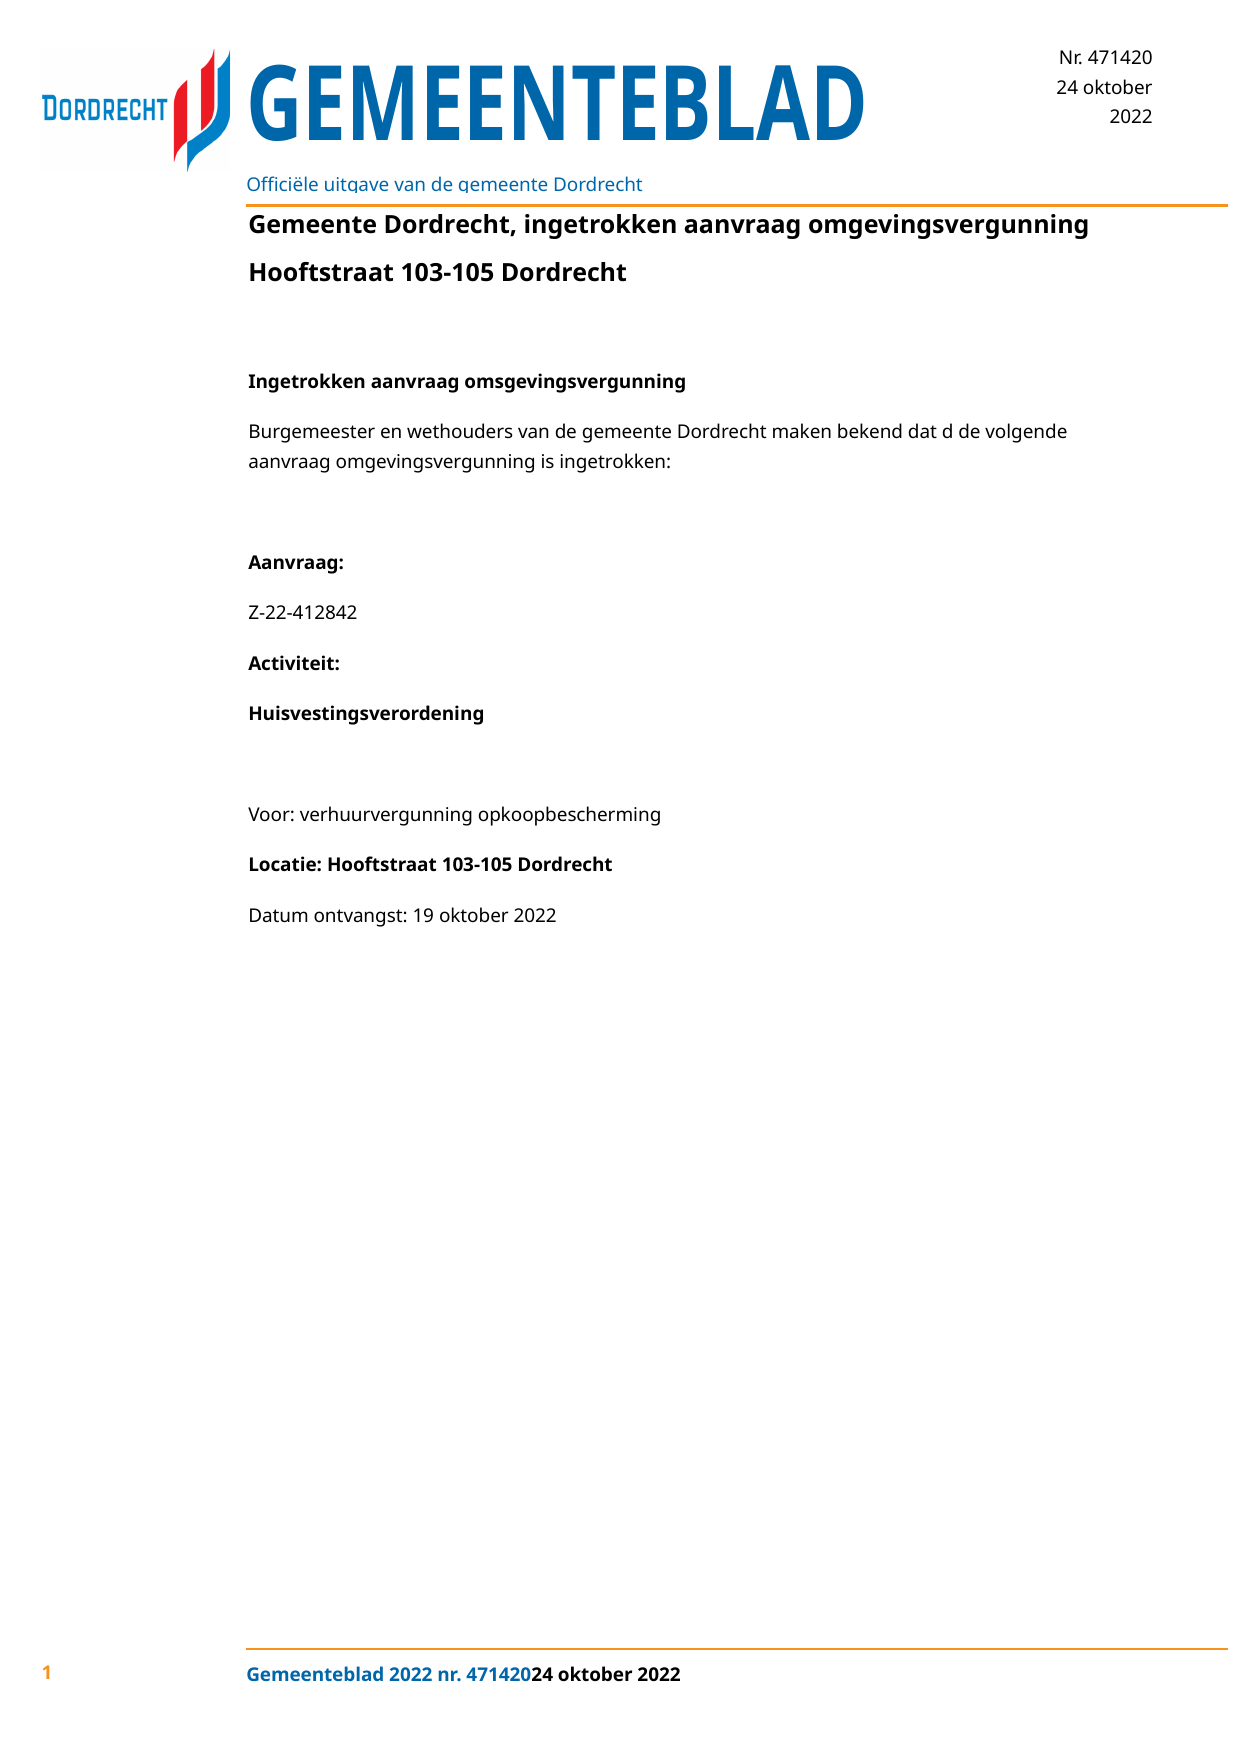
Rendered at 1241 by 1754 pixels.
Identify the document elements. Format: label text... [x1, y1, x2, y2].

text Aanvraag: [248, 549, 1152, 575]
text Huisvestingsverordening [248, 700, 1152, 726]
text Burgemeester en wethouders van de gemeente Dordrecht maken bekend dat d de volgende aanvraag omgevingsvergunning is ingetrokken: [248, 419, 1152, 474]
picture [41, 47, 231, 172]
text Activiteit: [248, 650, 1152, 676]
text Gemeente Dordrecht, ingetrokken aanvraag omgevingsvergunning Hooftstraat 103-105 Dordrecht [248, 207, 1152, 288]
text Z-22-412842 [248, 599, 1152, 625]
text Voor: verhuurvergunning opkoopbescherming [248, 801, 1152, 827]
text Ingetrokken aanvraag omsgevingsvergunning [248, 368, 1152, 394]
text Locatie: Hooftstraat 103-105 Dordrecht [248, 852, 1152, 877]
text Datum ontvangst: 19 oktober 2022 [248, 902, 1152, 928]
